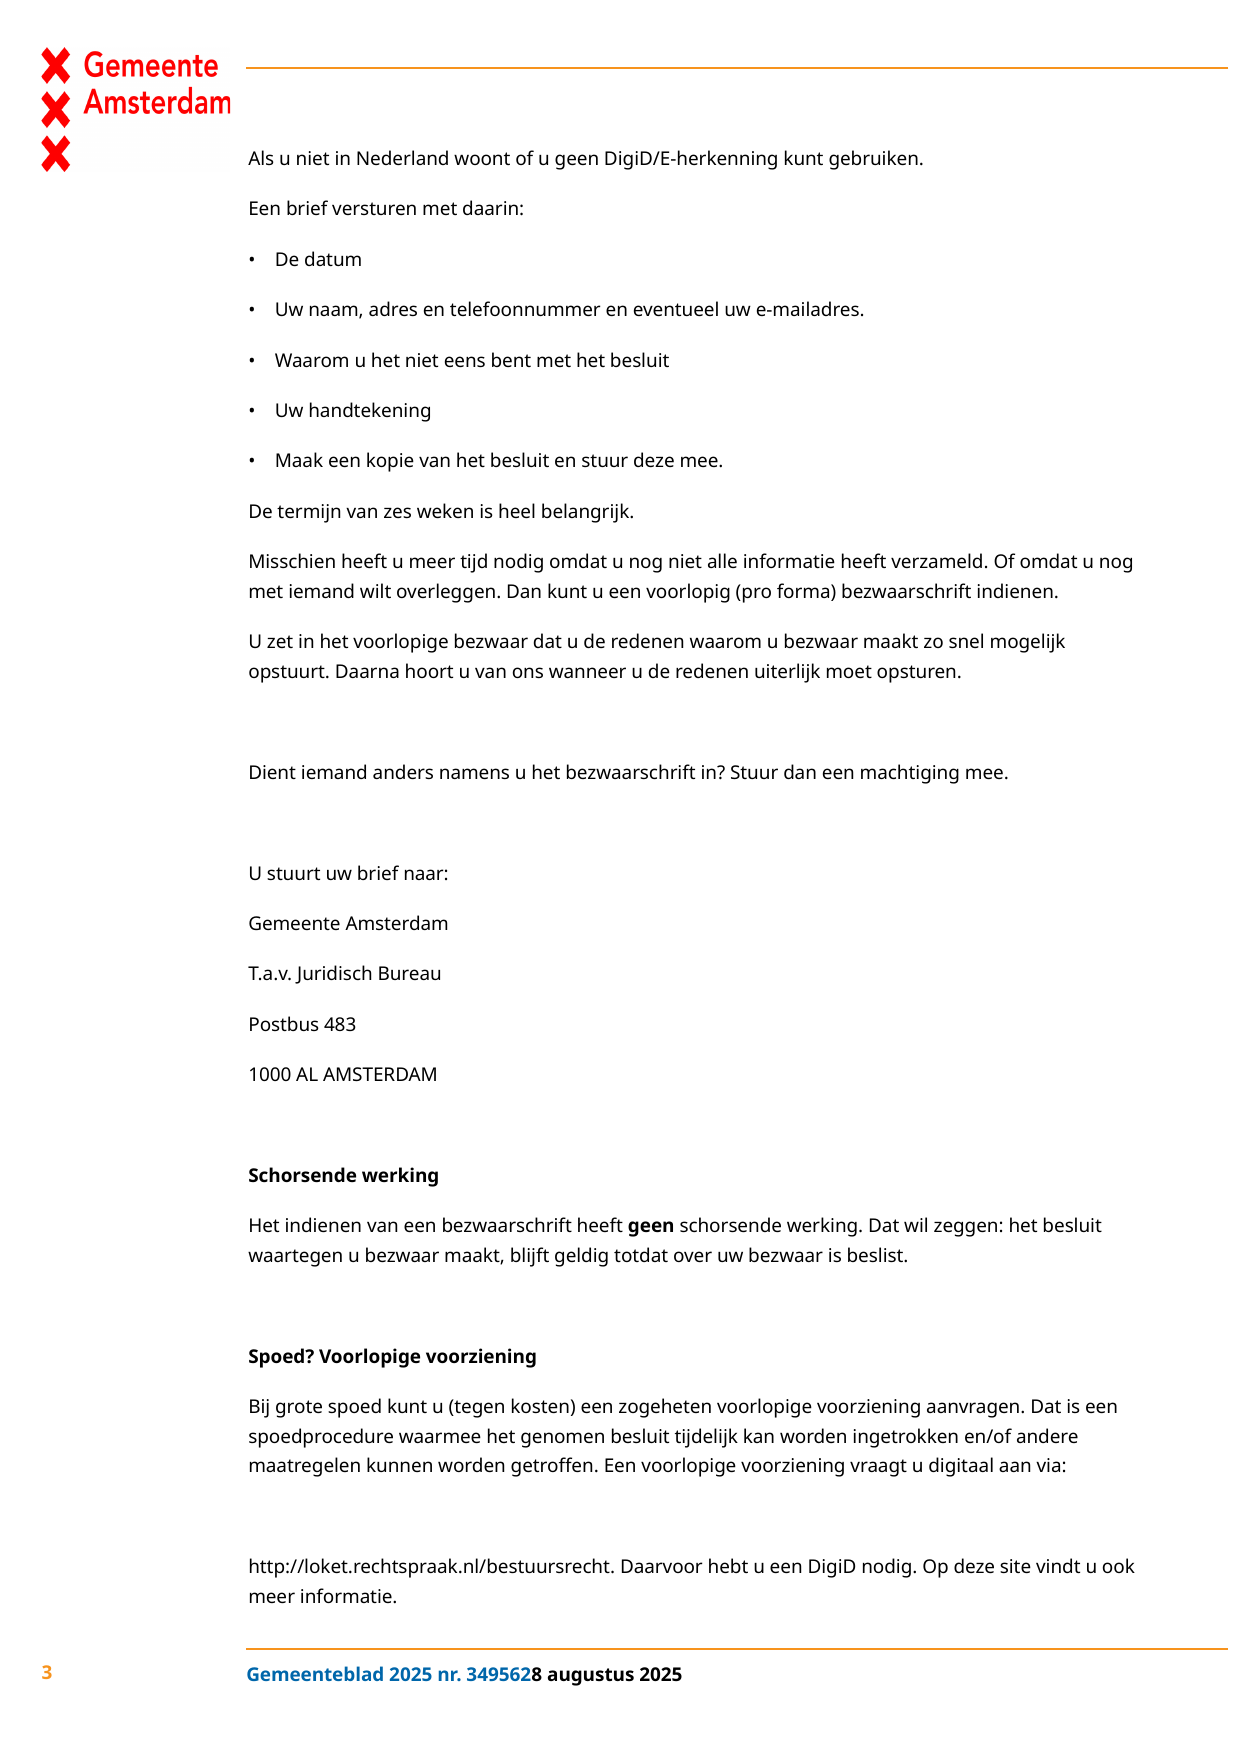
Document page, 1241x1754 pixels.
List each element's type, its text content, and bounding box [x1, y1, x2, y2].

text • Uw naam, adres en telefoonnummer en eventueel uw e-mailadres. [248, 296, 1152, 322]
text Misschien heeft u meer tijd nodig omdat u nog niet alle informatie heeft verzameld. Of omdat u nog met iemand wilt overleggen. Dan kunt u een voorlopig (pro forma) bezwaarschrift indienen. [248, 548, 1152, 604]
text T.a.v. Juridisch Bureau [248, 961, 1152, 986]
text Bij grote spoed kunt u (tegen kosten) een zogeheten voorlopige voorziening aanvragen. Dat is een spoedprocedure waarmee het genomen besluit tijdelijk kan worden ingetrokken en/of andere maatregelen kunnen worden getroffen. Een voorlopige voorziening vraagt u digitaal aan via: [248, 1393, 1152, 1478]
text Dient iemand anders namens u het bezwaarschrift in? Stuur dan een machtiging mee. [248, 759, 1152, 785]
text Postbus 483 [248, 1011, 1152, 1037]
text • Maak een kopie van het besluit en stuur deze mee. [248, 448, 1152, 473]
text Spoed? Voorlopige voorziening [248, 1343, 1152, 1369]
text Als u niet in Nederland woont of u geen DigiD/E-herkenning kunt gebruiken. [248, 145, 1152, 171]
text Gemeente Amsterdam [248, 910, 1152, 936]
text U stuurt uw brief naar: [248, 860, 1152, 886]
picture [41, 47, 231, 172]
text Een brief versturen met daarin: [248, 196, 1152, 221]
text U zet in het voorlopige bezwaar dat u de redenen waarom u bezwaar maakt zo snel mogelijk opstuurt. Daarna hoort u van ons wanneer u de redenen uiterlijk moet opsturen. [248, 628, 1152, 684]
text Schorsende werking [248, 1162, 1152, 1188]
text http://loket.rechtspraak.nl/bestuursrecht. Daarvoor hebt u een DigiD nodig. Op deze site vindt u ook meer informatie. [248, 1553, 1152, 1609]
text 1000 AL AMSTERDAM [248, 1061, 1152, 1087]
text • Waarom u het niet eens bent met het besluit [248, 347, 1152, 373]
text Het indienen van een bezwaarschrift heeft geen schorsende werking. Dat wil zeggen: het besluit waartegen u bezwaar maakt, blijft geldig totdat over uw bezwaar is beslist. [248, 1213, 1152, 1268]
text De termijn van zes weken is heel belangrijk. [248, 498, 1152, 524]
text • De datum [248, 246, 1152, 272]
text • Uw handtekening [248, 397, 1152, 423]
